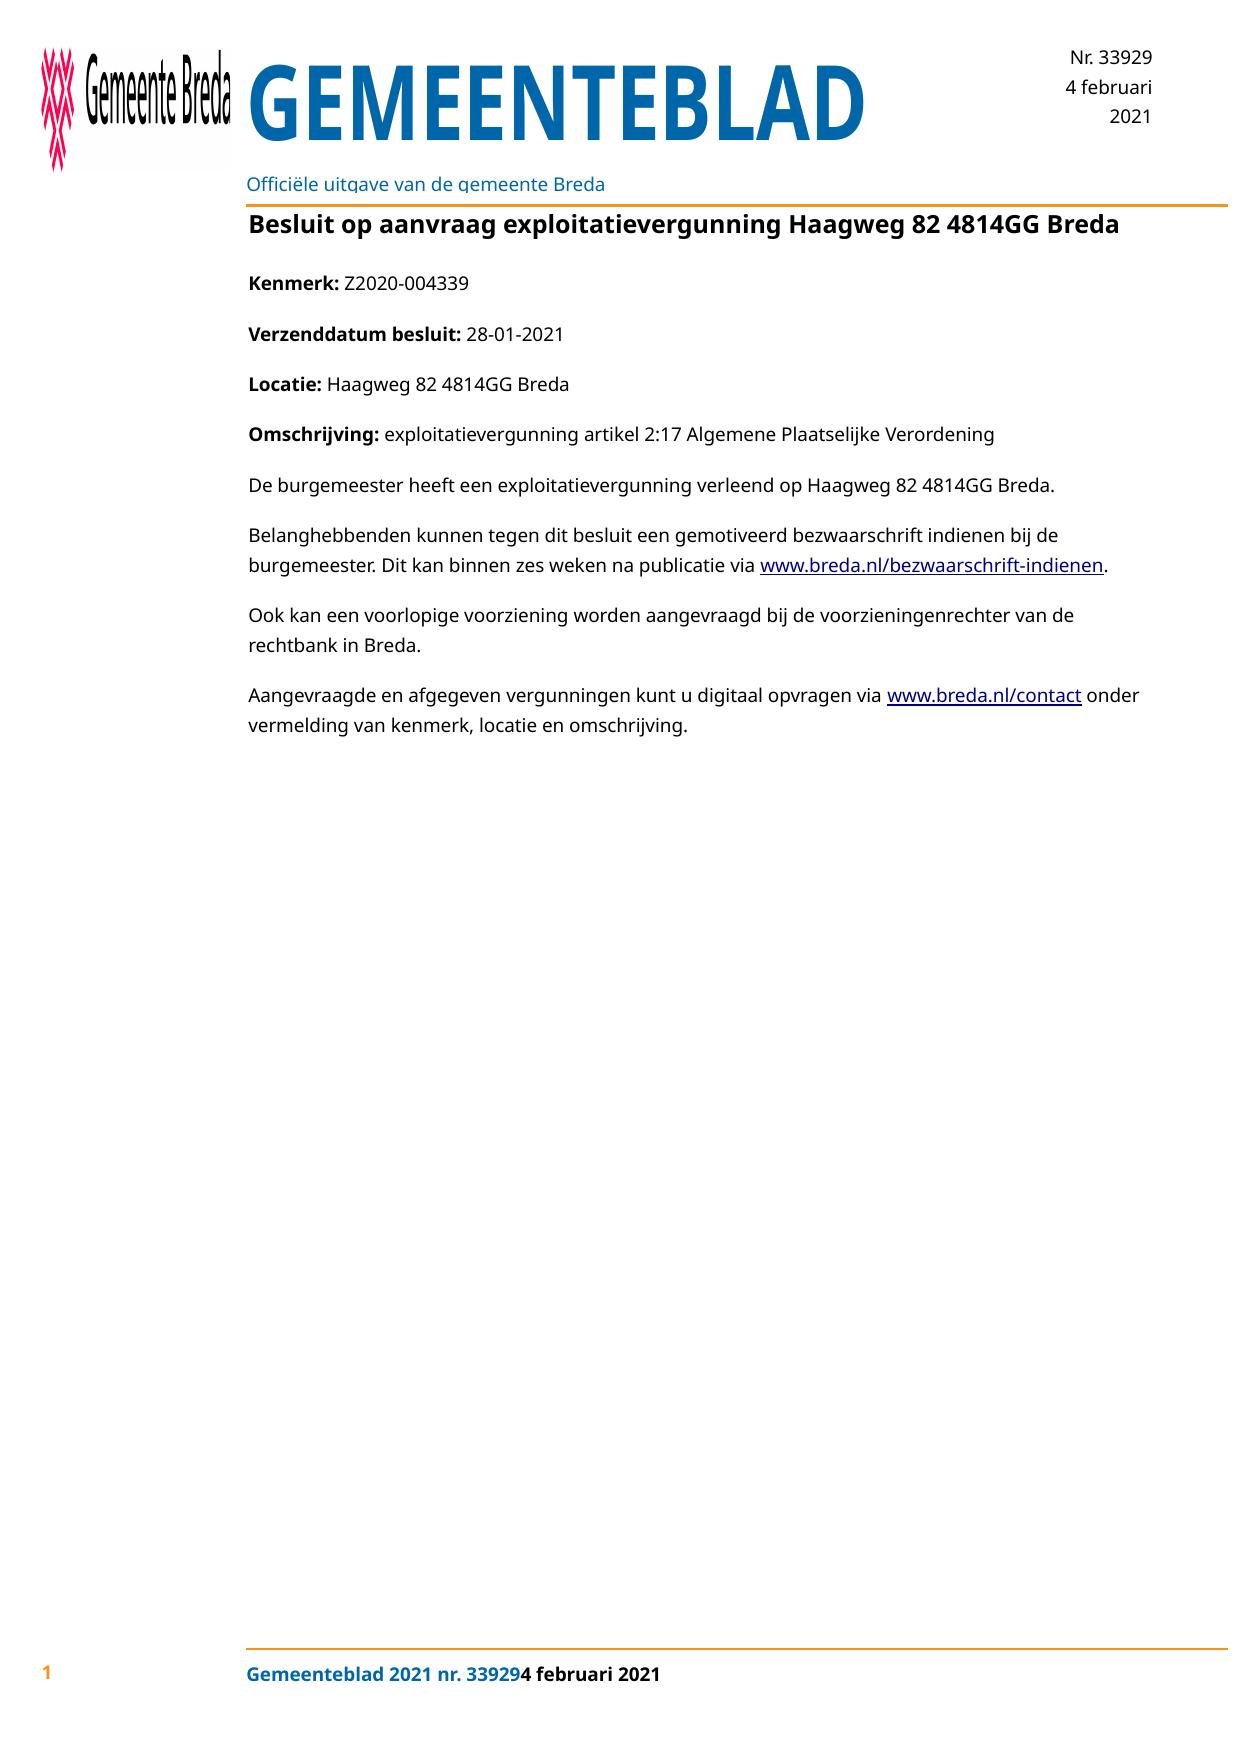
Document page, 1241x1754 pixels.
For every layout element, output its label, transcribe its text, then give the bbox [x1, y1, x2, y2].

text Aangevraagde en afgegeven vergunningen kunt u digitaal opvragen via www.breda.nl/contact onder vermelding van kenmerk, locatie en omschrijving. [248, 682, 1152, 738]
text Locatie: Haagweg 82 4814GG Breda [248, 371, 1152, 397]
text Kenmerk: Z2020-004339 [248, 270, 1152, 296]
text Ook kan een voorlopige voorziening worden aangevraagd bij de voorzieningenrechter van de rechtbank in Breda. [248, 602, 1152, 658]
text Besluit op aanvraag exploitatievergunning Haagweg 82 4814GG Breda [248, 207, 1152, 241]
text Omschrijving: exploitatievergunning artikel 2:17 Algemene Plaatselijke Verordening [248, 422, 1152, 447]
text Verzenddatum besluit: 28-01-2021 [248, 321, 1152, 346]
picture [41, 47, 231, 172]
text De burgemeester heeft een exploitatievergunning verleend op Haagweg 82 4814GG Breda. [248, 472, 1152, 498]
text Belanghebbenden kunnen tegen dit besluit een gemotiveerd bezwaarschrift indienen bij de burgemeester. Dit kan binnen zes weken na publicatie via www.breda.nl/bezwaarschrift-indienen. [248, 522, 1152, 578]
